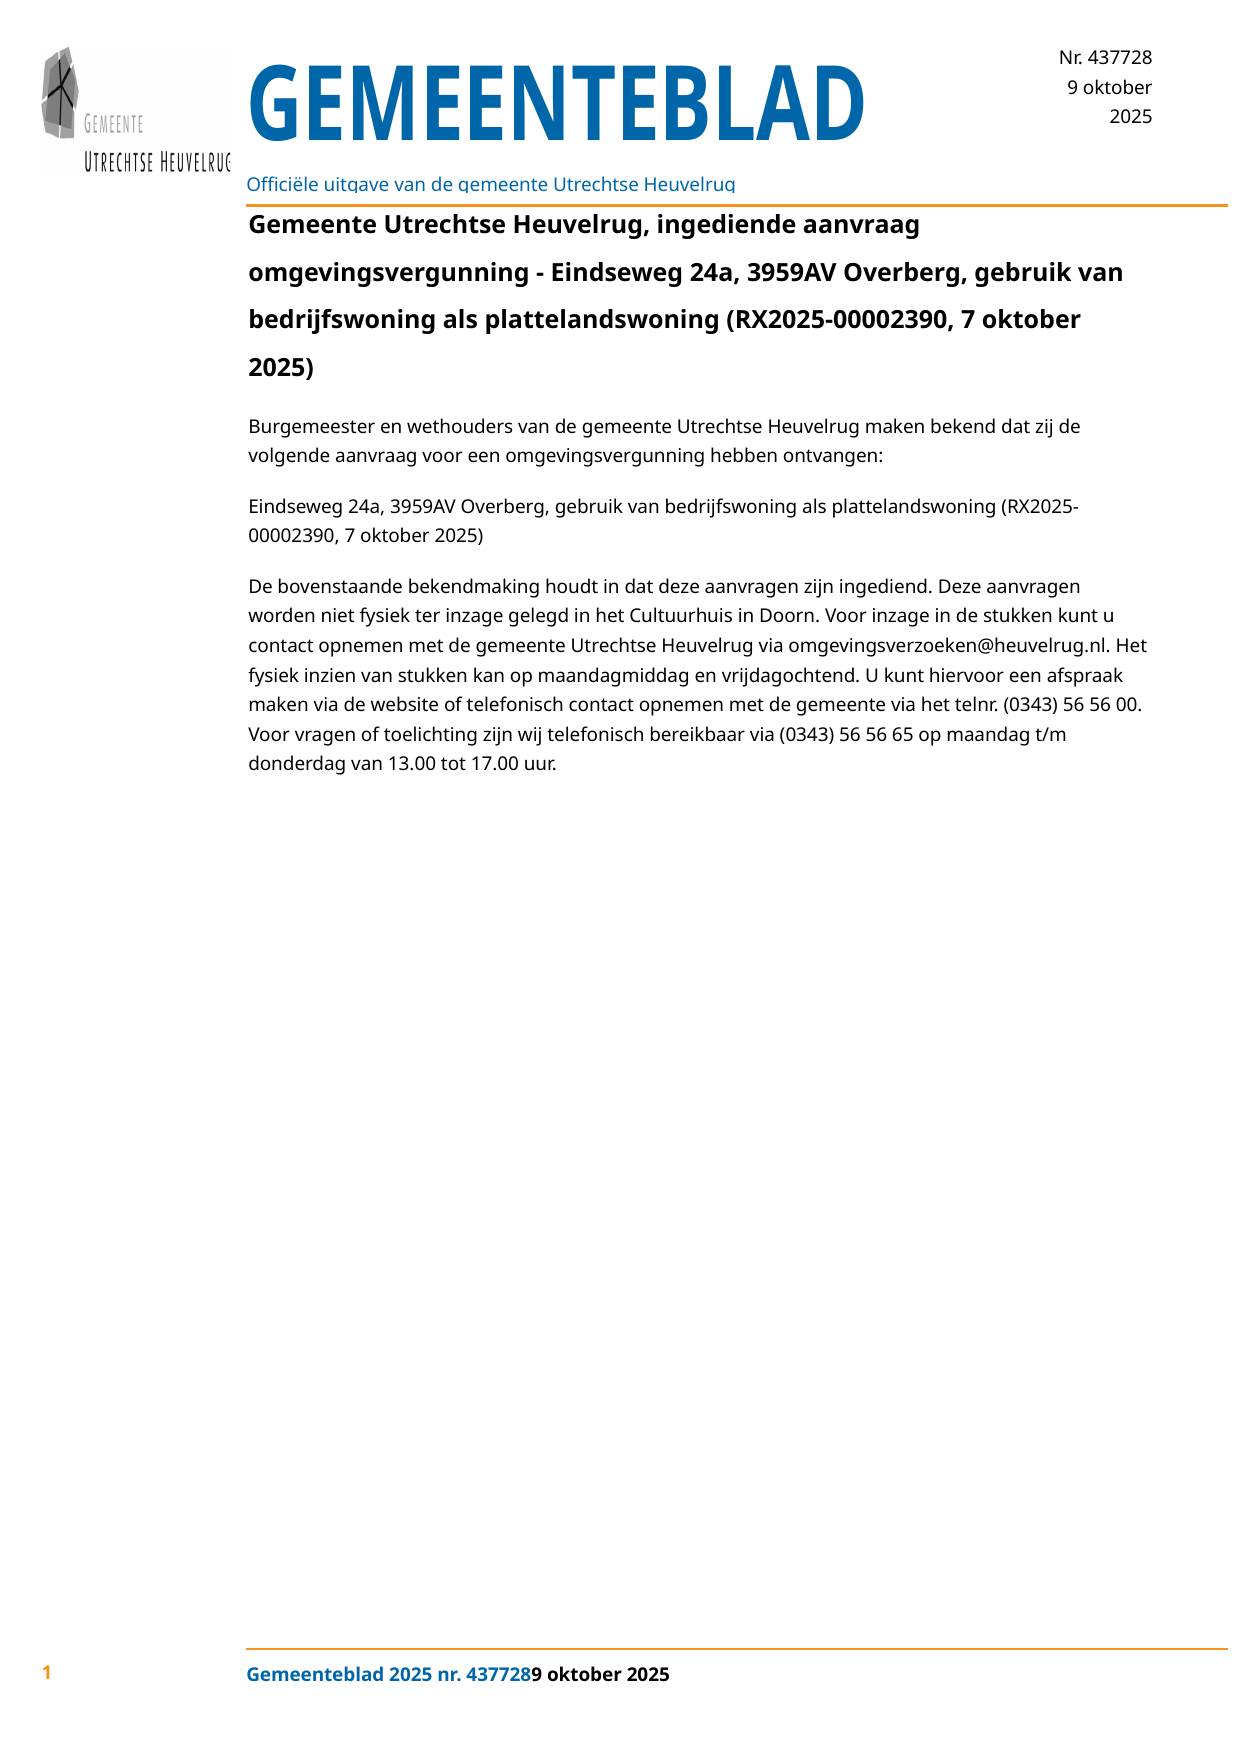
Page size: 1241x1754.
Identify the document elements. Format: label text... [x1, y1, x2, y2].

picture [41, 47, 231, 172]
text Burgemeester en wethouders van de gemeente Utrechtse Heuvelrug maken bekend dat zij de volgende aanvraag voor een omgevingsvergunning hebben ontvangen: [248, 413, 1152, 468]
text De bovenstaande bekendmaking houdt in dat deze aanvragen zijn ingediend. Deze aanvragen worden niet fysiek ter inzage gelegd in het Cultuurhuis in Doorn. Voor inzage in de stukken kunt u contact opnemen met de gemeente Utrechtse Heuvelrug via omgevingsverzoeken@heuvelrug.nl. Het fysiek inzien van stukken kan op maandagmiddag en vrijdagochtend. U kunt hiervoor een afspraak maken via de website of telefonisch contact opnemen met de gemeente via het telnr. (0343) 56 56 00. Voor vragen of toelichting zijn wij telefonisch bereikbaar via (0343) 56 56 65 op maandag t/m donderdag van 13.00 tot 17.00 uur. [248, 573, 1152, 776]
text Eindseweg 24a, 3959AV Overberg, gebruik van bedrijfswoning als plattelandswoning (RX2025-00002390, 7 oktober 2025) [248, 493, 1152, 548]
text Gemeente Utrechtse Heuvelrug, ingediende aanvraag omgevingsvergunning - Eindseweg 24a, 3959AV Overberg, gebruik van bedrijfswoning als plattelandswoning (RX2025-00002390, 7 oktober 2025) [248, 207, 1152, 384]
